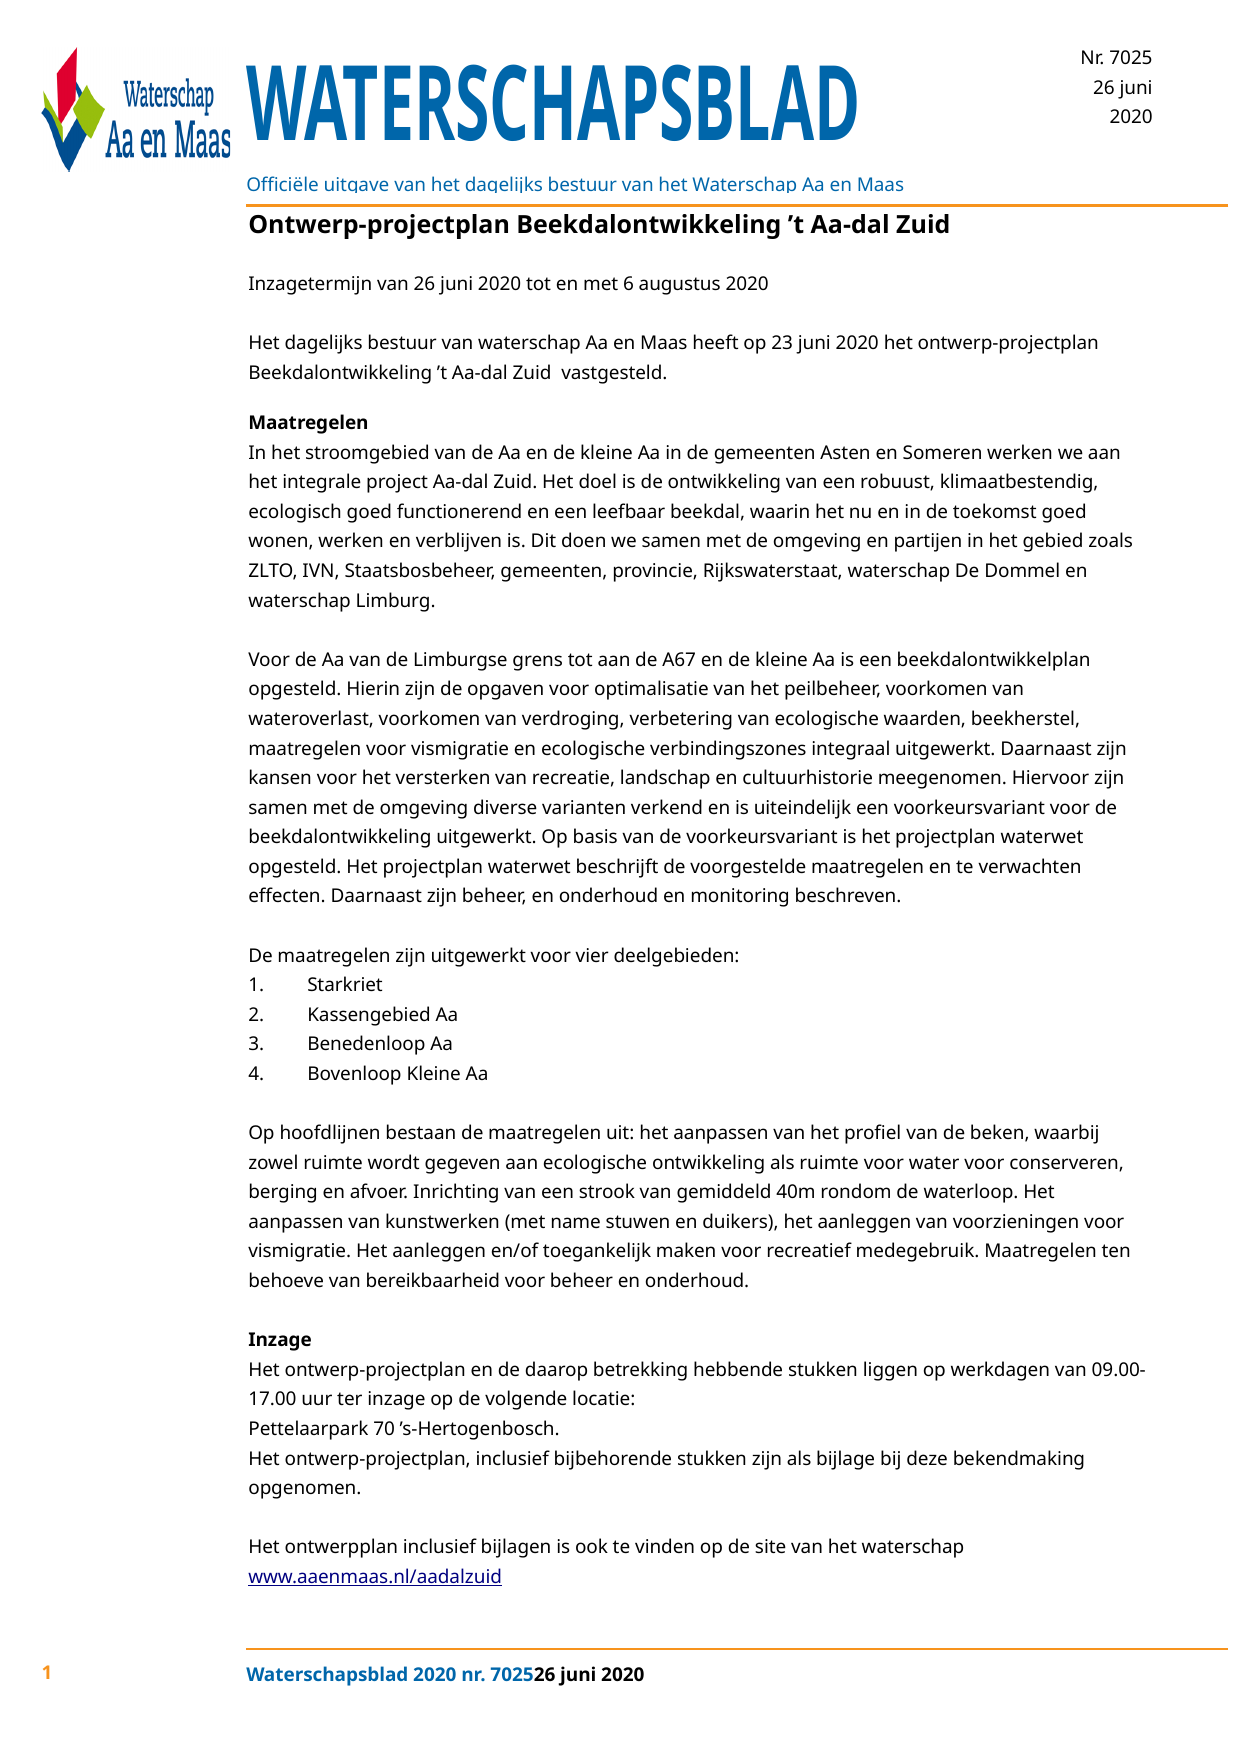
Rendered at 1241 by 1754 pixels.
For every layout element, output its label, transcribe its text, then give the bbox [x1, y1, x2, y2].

text Inzagetermijn van 26 juni 2020 tot en met 6 augustus 2020 [248, 270, 1152, 296]
text Maatregelen [248, 409, 1152, 435]
list Starkriet [248, 971, 1152, 997]
text Het ontwerp-projectplan, inclusief bijbehorende stukken zijn als bijlage bij deze bekendmaking opgenomen. [248, 1445, 1152, 1500]
text Het dagelijks bestuur van waterschap Aa en Maas heeft op 23 juni 2020 het ontwerp-projectplan Beekdalontwikkeling ’t Aa-dal Zuid vastgesteld. [248, 329, 1152, 385]
list Bovenloop Kleine Aa [248, 1060, 1152, 1086]
text De maatregelen zijn uitgewerkt voor vier deelgebieden: [248, 942, 1152, 968]
text Het ontwerp-projectplan en de daarop betrekking hebbende stukken liggen op werkdagen van 09.00-17.00 uur ter inzage op de volgende locatie: [248, 1356, 1152, 1411]
text Inzage [248, 1326, 1152, 1352]
text In het stroomgebied van de Aa en de kleine Aa in de gemeenten Asten en Someren werken we aan het integrale project Aa-dal Zuid. Het doel is de ontwikkeling van een robuust, klimaatbestendig, ecologisch goed functionerend en een leefbaar beekdal, waarin het nu en in de toekomst goed wonen, werken en verblijven is. Dit doen we samen met de omgeving en partijen in het gebied zoals ZLTO, IVN, Staatsbosbeheer, gemeenten, provincie, Rijkswaterstaat, waterschap De Dommel en waterschap Limburg. [248, 439, 1152, 613]
list Benedenloop Aa [248, 1031, 1152, 1056]
picture [41, 47, 231, 172]
text Pettelaarpark 70 ’s-Hertogenbosch. [248, 1415, 1152, 1441]
list Kassengebied Aa [248, 1001, 1152, 1027]
text Op hoofdlijnen bestaan de maatregelen uit: het aanpassen van het profiel van de beken, waarbij zowel ruimte wordt gegeven aan ecologische ontwikkeling als ruimte voor water voor conserveren, berging en afvoer. Inrichting van een strook van gemiddeld 40m rondom de waterloop. Het aanpassen van kunstwerken (met name stuwen en duikers), het aanleggen van voorzieningen voor vismigratie. Het aanleggen en/of toegankelijk maken voor recreatief medegebruik. Maatregelen ten behoeve van bereikbaarheid voor beheer en onderhoud. [248, 1119, 1152, 1293]
text Ontwerp-projectplan Beekdalontwikkeling ’t Aa-dal Zuid [248, 207, 1152, 241]
text Het ontwerpplan inclusief bijlagen is ook te vinden op de site van het waterschap www.aaenmaas.nl/aadalzuid [248, 1533, 1152, 1589]
text Voor de Aa van de Limburgse grens tot aan de A67 en de kleine Aa is een beekdalontwikkelplan opgesteld. Hierin zijn de opgaven voor optimalisatie van het peilbeheer, voorkomen van wateroverlast, voorkomen van verdroging, verbetering van ecologische waarden, beekherstel, maatregelen voor vismigratie en ecologische verbindingszones integraal uitgewerkt. Daarnaast zijn kansen voor het versterken van recreatie, landschap en cultuurhistorie meegenomen. Hiervoor zijn samen met de omgeving diverse varianten verkend en is uiteindelijk een voorkeursvariant voor de beekdalontwikkeling uitgewerkt. Op basis van de voorkeursvariant is het projectplan waterwet opgesteld. Het projectplan waterwet beschrijft de voorgestelde maatregelen en te verwachten effecten. Daarnaast zijn beheer, en onderhoud en monitoring beschreven. [248, 646, 1152, 908]
